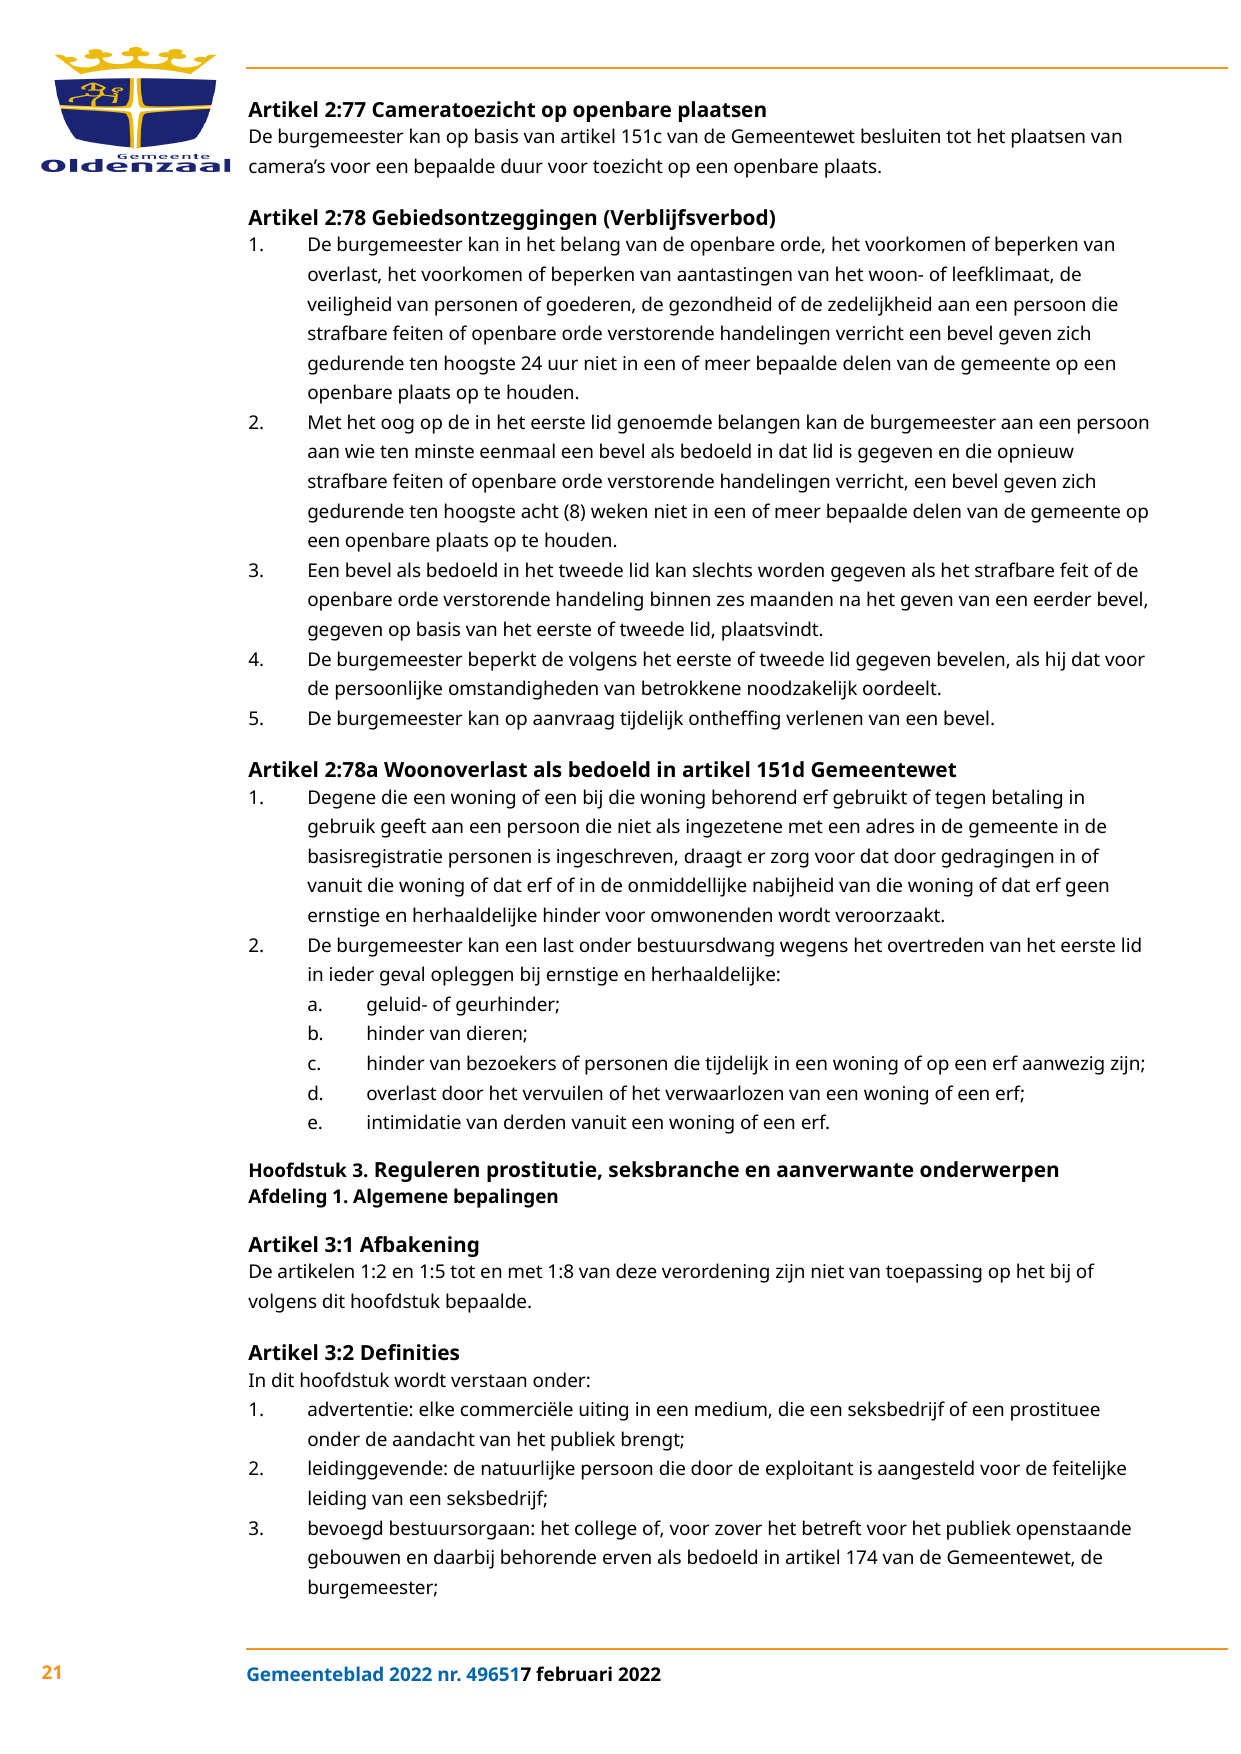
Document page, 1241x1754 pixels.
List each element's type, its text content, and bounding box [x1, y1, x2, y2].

list De burgemeester beperkt de volgens het eerste of tweede lid gegeven bevelen, als hij dat voor de persoonlijke omstandigheden van betrokkene noodzakelijk oordeelt. [248, 646, 1152, 701]
list geluid- of geurhinder; [307, 991, 1152, 1017]
list De burgemeester kan in het belang van de openbare orde, het voorkomen of beperken van overlast, het voorkomen of beperken van aantastingen van het woon- of leefklimaat, de veiligheid van personen of goederen, de gezondheid of de zedelijkheid aan een persoon die strafbare feiten of openbare orde verstorende handelingen verricht een bevel geven zich gedurende ten hoogste 24 uur niet in een of meer bepaalde delen van de gemeente op een openbare plaats op te houden. [248, 232, 1152, 405]
picture [41, 47, 231, 172]
list Een bevel als bedoeld in het tweede lid kan slechts worden gegeven als het strafbare feit of de openbare orde verstorende handeling binnen zes maanden na het geven van een eerder bevel, gegeven op basis van het eerste of tweede lid, plaatsvindt. [248, 557, 1152, 642]
list bevoegd bestuursorgaan: het college of, voor zover het betreft voor het publiek openstaande gebouwen en daarbij behorende erven als bedoeld in artikel 174 van de Gemeentewet, de burgemeester; [248, 1515, 1152, 1599]
list overlast door het vervuilen of het verwaarlozen van een woning of een erf; [307, 1080, 1152, 1105]
text In dit hoofdstuk wordt verstaan onder: [248, 1367, 1152, 1392]
list advertentie: elke commerciële uiting in een medium, die een seksbedrijf of een prostituee onder de aandacht van het publiek brengt; [248, 1396, 1152, 1452]
text Artikel 3:2 Definities [248, 1338, 1152, 1367]
list De burgemeester kan een last onder bestuursdwang wegens het overtreden van het eerste lid in ieder geval opleggen bij ernstige en herhaaldelijke: [248, 932, 1152, 987]
text Artikel 2:78 Gebiedsontzeggingen (Verblijfsverbod) [248, 203, 1152, 232]
list hinder van bezoekers of personen die tijdelijk in een woning of op een erf aanwezig zijn; [307, 1050, 1152, 1076]
list hinder van dieren; [307, 1021, 1152, 1046]
text Artikel 3:1 Afbakening [248, 1230, 1152, 1258]
list Met het oog op de in het eerste lid genoemde belangen kan de burgemeester aan een persoon aan wie ten minste eenmaal een bevel als bedoeld in dat lid is gegeven en die opnieuw strafbare feiten of openbare orde verstorende handelingen verricht, een bevel geven zich gedurende ten hoogste acht (8) weken niet in een of meer bepaalde delen van de gemeente op een openbare plaats op te houden. [248, 409, 1152, 553]
text Artikel 2:78a Woonoverlast als bedoeld in artikel 151d Gemeentewet [248, 755, 1152, 784]
text Hoofdstuk 3. Reguleren prostitutie, seksbranche en aanverwante onderwerpen [248, 1155, 1152, 1183]
list intimidatie van derden vanuit een woning of een erf. [307, 1109, 1152, 1135]
text Afdeling 1. Algemene bepalingen [248, 1183, 1152, 1209]
text De burgemeester kan op basis van artikel 151c van de Gemeentewet besluiten tot het plaatsen van camera’s voor een bepaalde duur voor toezicht op een openbare plaats. [248, 123, 1152, 178]
text De artikelen 1:2 en 1:5 tot en met 1:8 van deze verordening zijn niet van toepassing op het bij of volgens dit hoofdstuk bepaalde. [248, 1258, 1152, 1314]
list Degene die een woning of een bij die woning behorend erf gebruikt of tegen betaling in gebruik geeft aan een persoon die niet als ingezetene met een adres in de gemeente in de basisregistratie personen is ingeschreven, draagt er zorg voor dat door gedragingen in of vanuit die woning of dat erf of in de onmiddellijke nabijheid van die woning of dat erf geen ernstige en herhaaldelijke hinder voor omwonenden wordt veroorzaakt. [248, 784, 1152, 928]
list De burgemeester kan op aanvraag tijdelijk ontheffing verlenen van een bevel. [248, 705, 1152, 731]
list leidinggevende: de natuurlijke persoon die door de exploitant is aangesteld voor de feitelijke leiding van een seksbedrijf; [248, 1456, 1152, 1511]
text Artikel 2:77 Cameratoezicht op openbare plaatsen [248, 95, 1152, 123]
